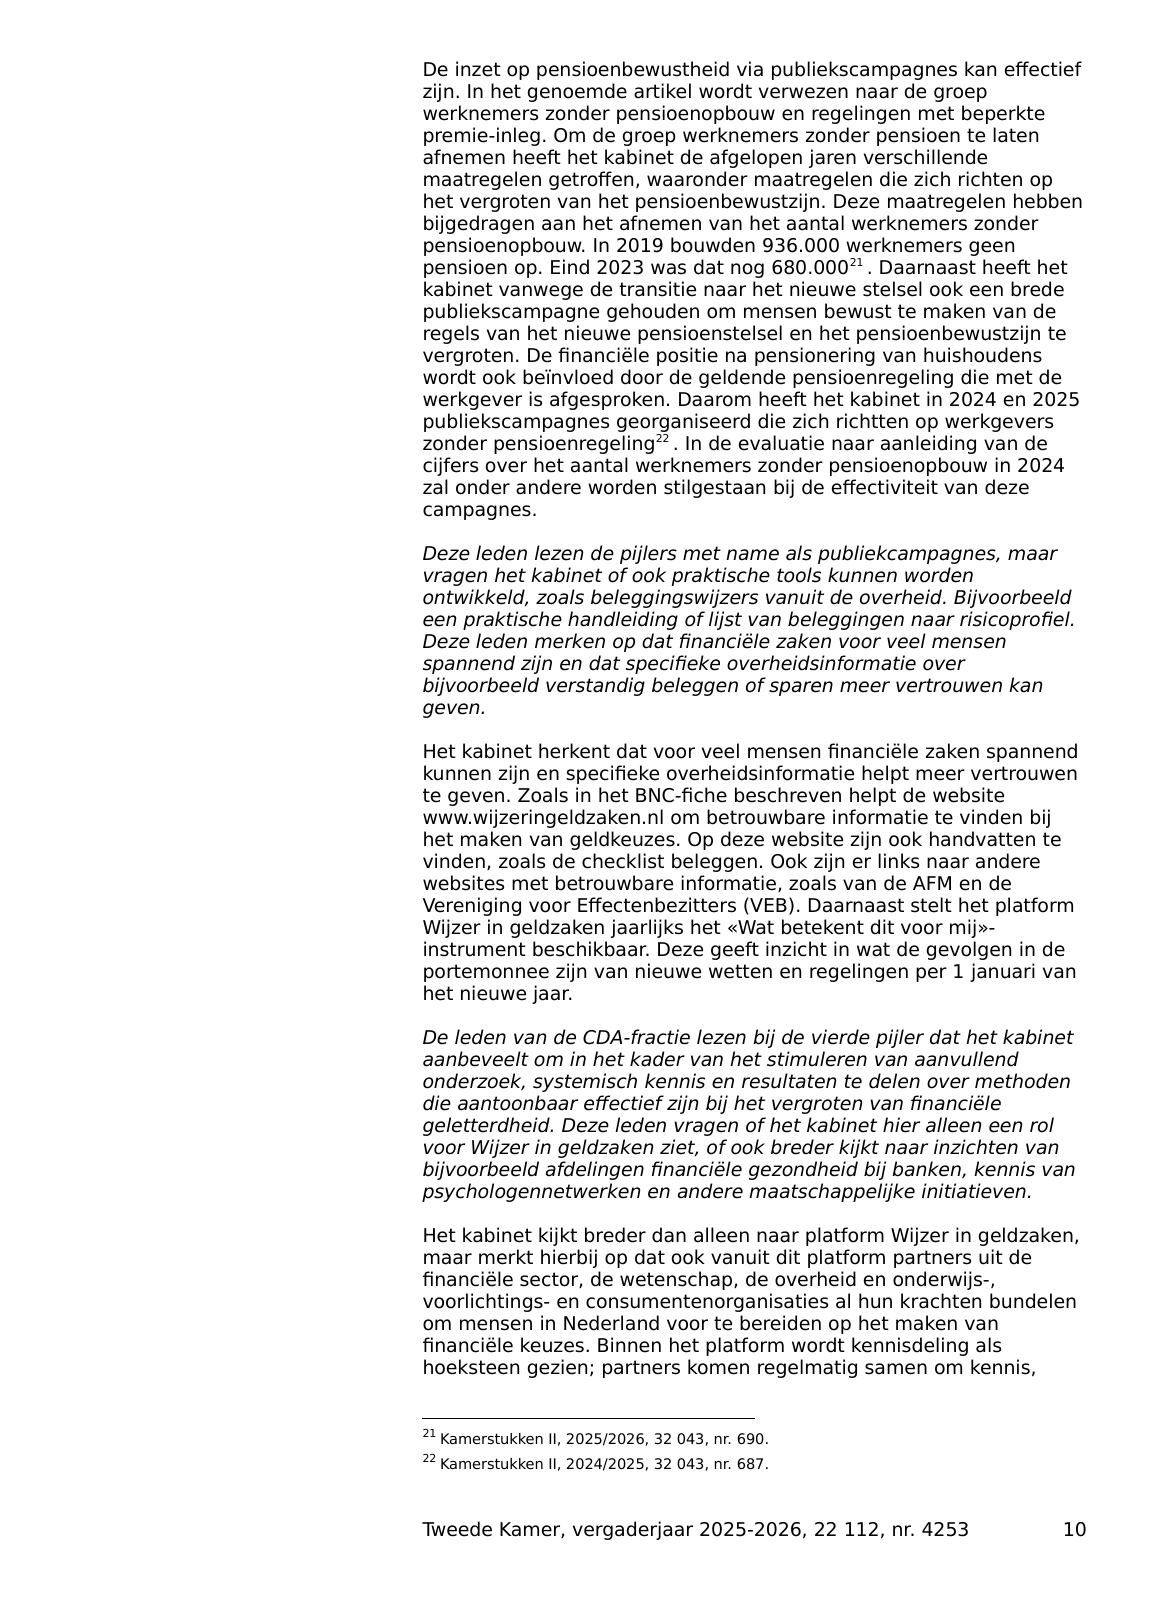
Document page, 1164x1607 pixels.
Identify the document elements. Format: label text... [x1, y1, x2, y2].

text Het kabinet herkent dat voor veel mensen financiële zaken spannend kunnen zijn en specifieke overheidsinformatie helpt meer vertrouwen te geven. Zoals in het BNC-fiche beschreven helpt de website www.wijzeringeldzaken.nl om betrouwbare informatie te vinden bij het maken van geldkeuzes. Op deze website zijn ook handvatten te vinden, zoals de checklist beleggen. Ook zijn er links naar andere websites met betrouwbare informatie, zoals van de AFM en de Vereniging voor Effectenbezitters (VEB). Daarnaast stelt het platform Wijzer in geldzaken jaarlijks het «Wat betekent dit voor mij»-instrument beschikbaar. Deze geeft inzicht in wat de gevolgen in de portemonnee zijn van nieuwe wetten en regelingen per 1 januari van het nieuwe jaar. [422, 741, 1087, 1004]
text Kamerstukken II, 2024/2025, 32 043, nr. 687. [422, 1452, 1087, 1474]
text Kamerstukken II, 2025/2026, 32 043, nr. 690. [422, 1427, 1087, 1449]
text Het kabinet kijkt breder dan alleen naar platform Wijzer in geldzaken, maar merkt hierbij op dat ook vanuit dit platform partners uit de financiële sector, de wetenschap, de overheid en onderwijs-, voorlichtings- en consumentenorganisaties al hun krachten bundelen om mensen in Nederland voor te bereiden op het maken van financiële keuzes. Binnen het platform wordt kennisdeling als hoeksteen gezien; partners komen regelmatig samen om kennis, [422, 1225, 1087, 1379]
text De inzet op pensioenbewustheid via publiekscampagnes kan effectief zijn. In het genoemde artikel wordt verwezen naar de groep werknemers zonder pensioenopbouw en regelingen met beperkte premie-inleg. Om de groep werknemers zonder pensioen te laten afnemen heeft het kabinet de afgelopen jaren verschillende maatregelen getroffen, waaronder maatregelen die zich richten op het vergroten van het pensioenbewustzijn. Deze maatregelen hebben bijgedragen aan het afnemen van het aantal werknemers zonder pensioenopbouw. In 2019 bouwden 936.000 werknemers geen pensioen op. Eind 2023 was dat nog 680.000. Daarnaast heeft het kabinet vanwege de transitie naar het nieuwe stelsel ook een brede publiekscampagne gehouden om mensen bewust te maken van de regels van het nieuwe pensioenstelsel en het pensioenbewustzijn te vergroten. De financiële positie na pensionering van huishoudens wordt ook beïnvloed door de geldende pensioenregeling die met de werkgever is afgesproken. Daarom heeft het kabinet in 2024 en 2025 publiekscampagnes georganiseerd die zich richtten op werkgevers zonder pensioenregeling. In de evaluatie naar aanleiding van de cijfers over het aantal werknemers zonder pensioenopbouw in 2024 zal onder andere worden stilgestaan bij de effectiviteit van deze campagnes. [422, 59, 1087, 521]
text De leden van de CDA-fractie lezen bij de vierde pijler dat het kabinet aanbeveelt om in het kader van het stimuleren van aanvullend onderzoek, systemisch kennis en resultaten te delen over methoden die aantoonbaar effectief zijn bij het vergroten van financiële geletterdheid. Deze leden vragen of het kabinet hier alleen een rol voor Wijzer in geldzaken ziet, of ook breder kijkt naar inzichten van bijvoorbeeld afdelingen financiële gezondheid bij banken, kennis van psychologennetwerken en andere maatschappelijke initiatieven. [422, 1027, 1087, 1203]
text Deze leden lezen de pijlers met name als publiekcampagnes, maar vragen het kabinet of ook praktische tools kunnen worden ontwikkeld, zoals beleggingswijzers vanuit de overheid. Bijvoorbeeld een praktische handleiding of lijst van beleggingen naar risicoprofiel. Deze leden merken op dat financiële zaken voor veel mensen spannend zijn en dat specifieke overheidsinformatie over bijvoorbeeld verstandig beleggen of sparen meer vertrouwen kan geven. [422, 543, 1087, 719]
